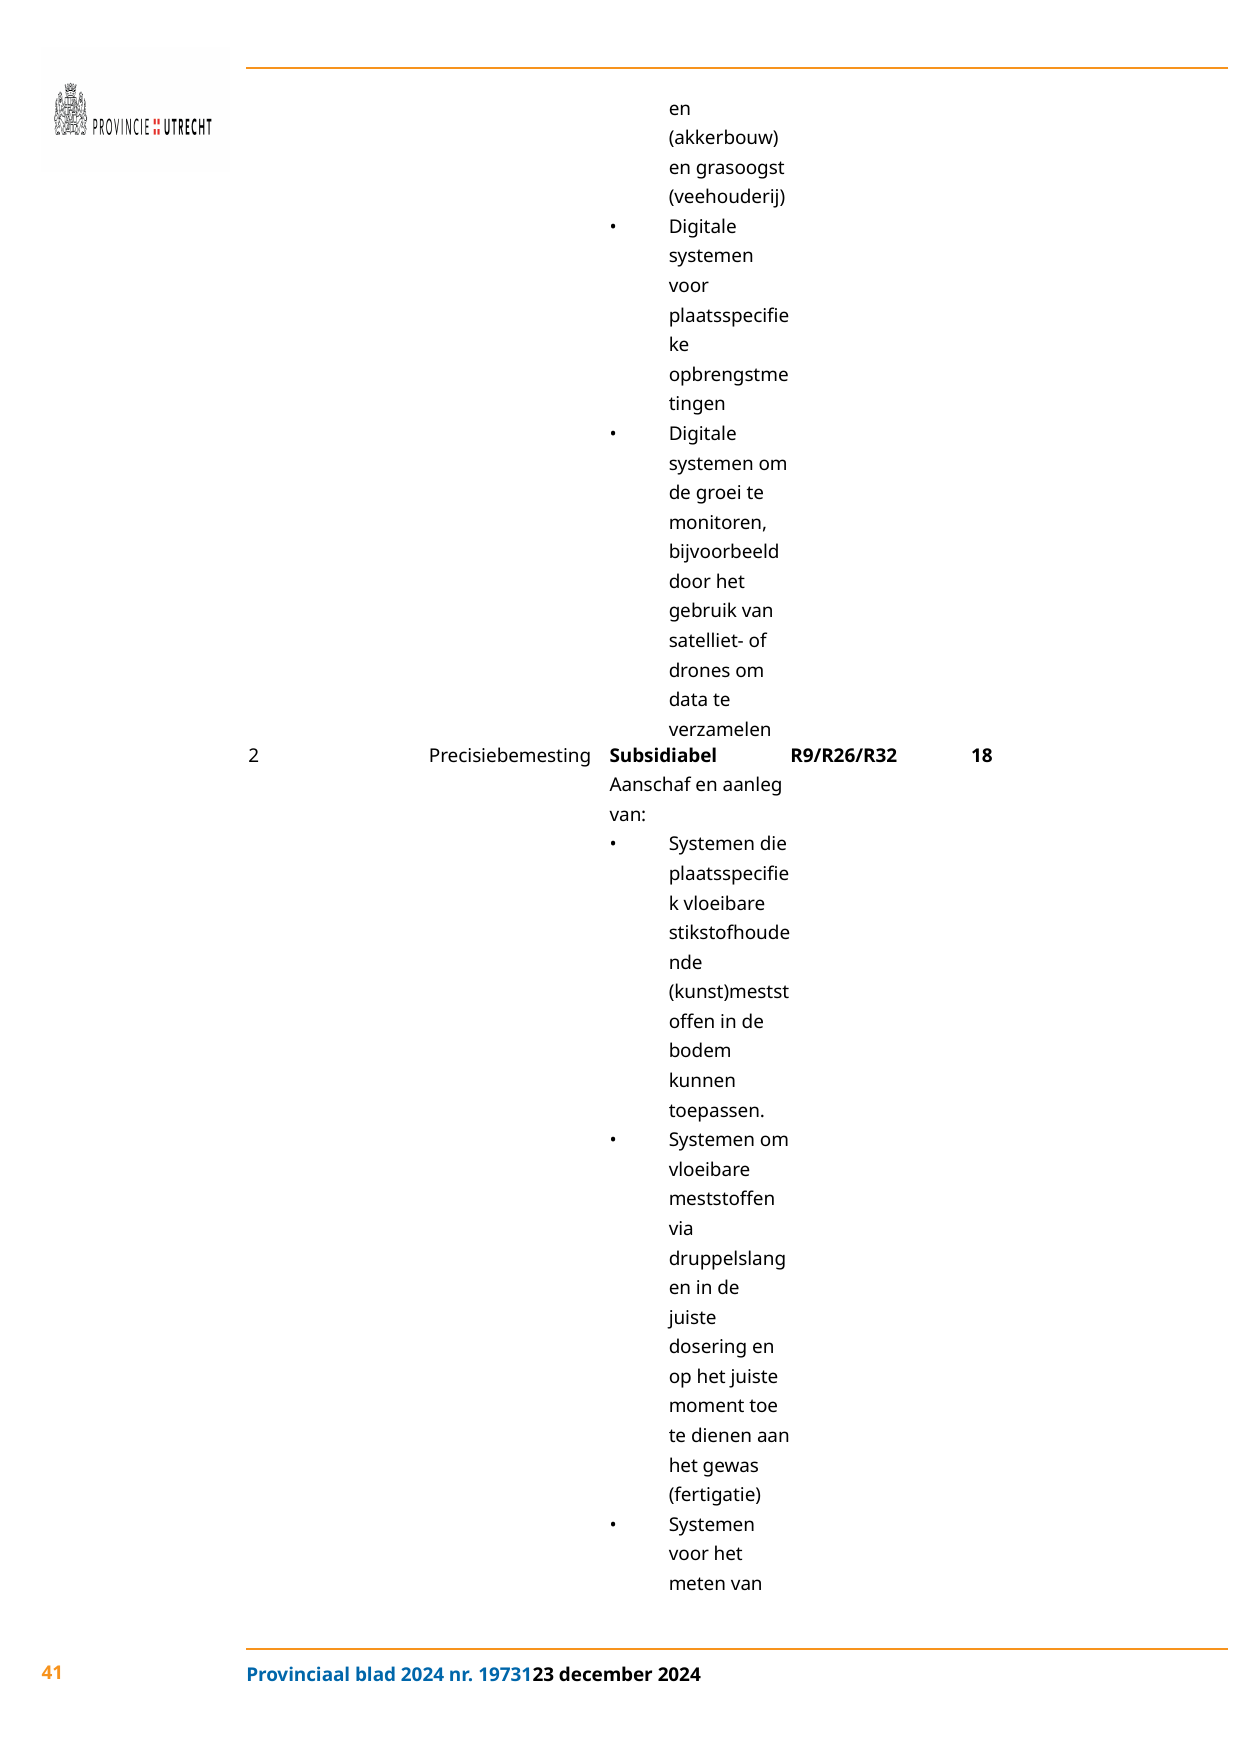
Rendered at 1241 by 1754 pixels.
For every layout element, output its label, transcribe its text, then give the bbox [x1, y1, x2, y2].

table_cell [971, 95, 1152, 742]
table_cell [248, 95, 429, 742]
table_cell Precisiebemesting [429, 742, 609, 1596]
table_cell Subsidiabel Aanschaf en aanleg van: Systemen die plaatsspecifiek vloeibare stikstofhoudende (kunst)meststoffen in de bodem kunnen toepassen. Systemen om vloeibare meststoffen via druppelslangen in de juiste dosering en op het juiste moment toe te dienen aan het gewas (fertigatie) Systemen voor het meten van [609, 742, 790, 1596]
table_cell 18 [971, 742, 1152, 1596]
table_cell [429, 95, 609, 742]
table_cell [790, 95, 971, 742]
table_cell en (akkerbouw) en grasoogst (veehouderij) Digitale systemen voor plaatsspecifieke opbrengstmetingen Digitale systemen om de groei te monitoren, bijvoorbeeld door het gebruik van satelliet- of drones om data te verzamelen [609, 95, 790, 742]
table_cell R9/R26/R32 [790, 742, 971, 1596]
picture [41, 47, 231, 172]
table_cell 2 [248, 742, 429, 1596]
